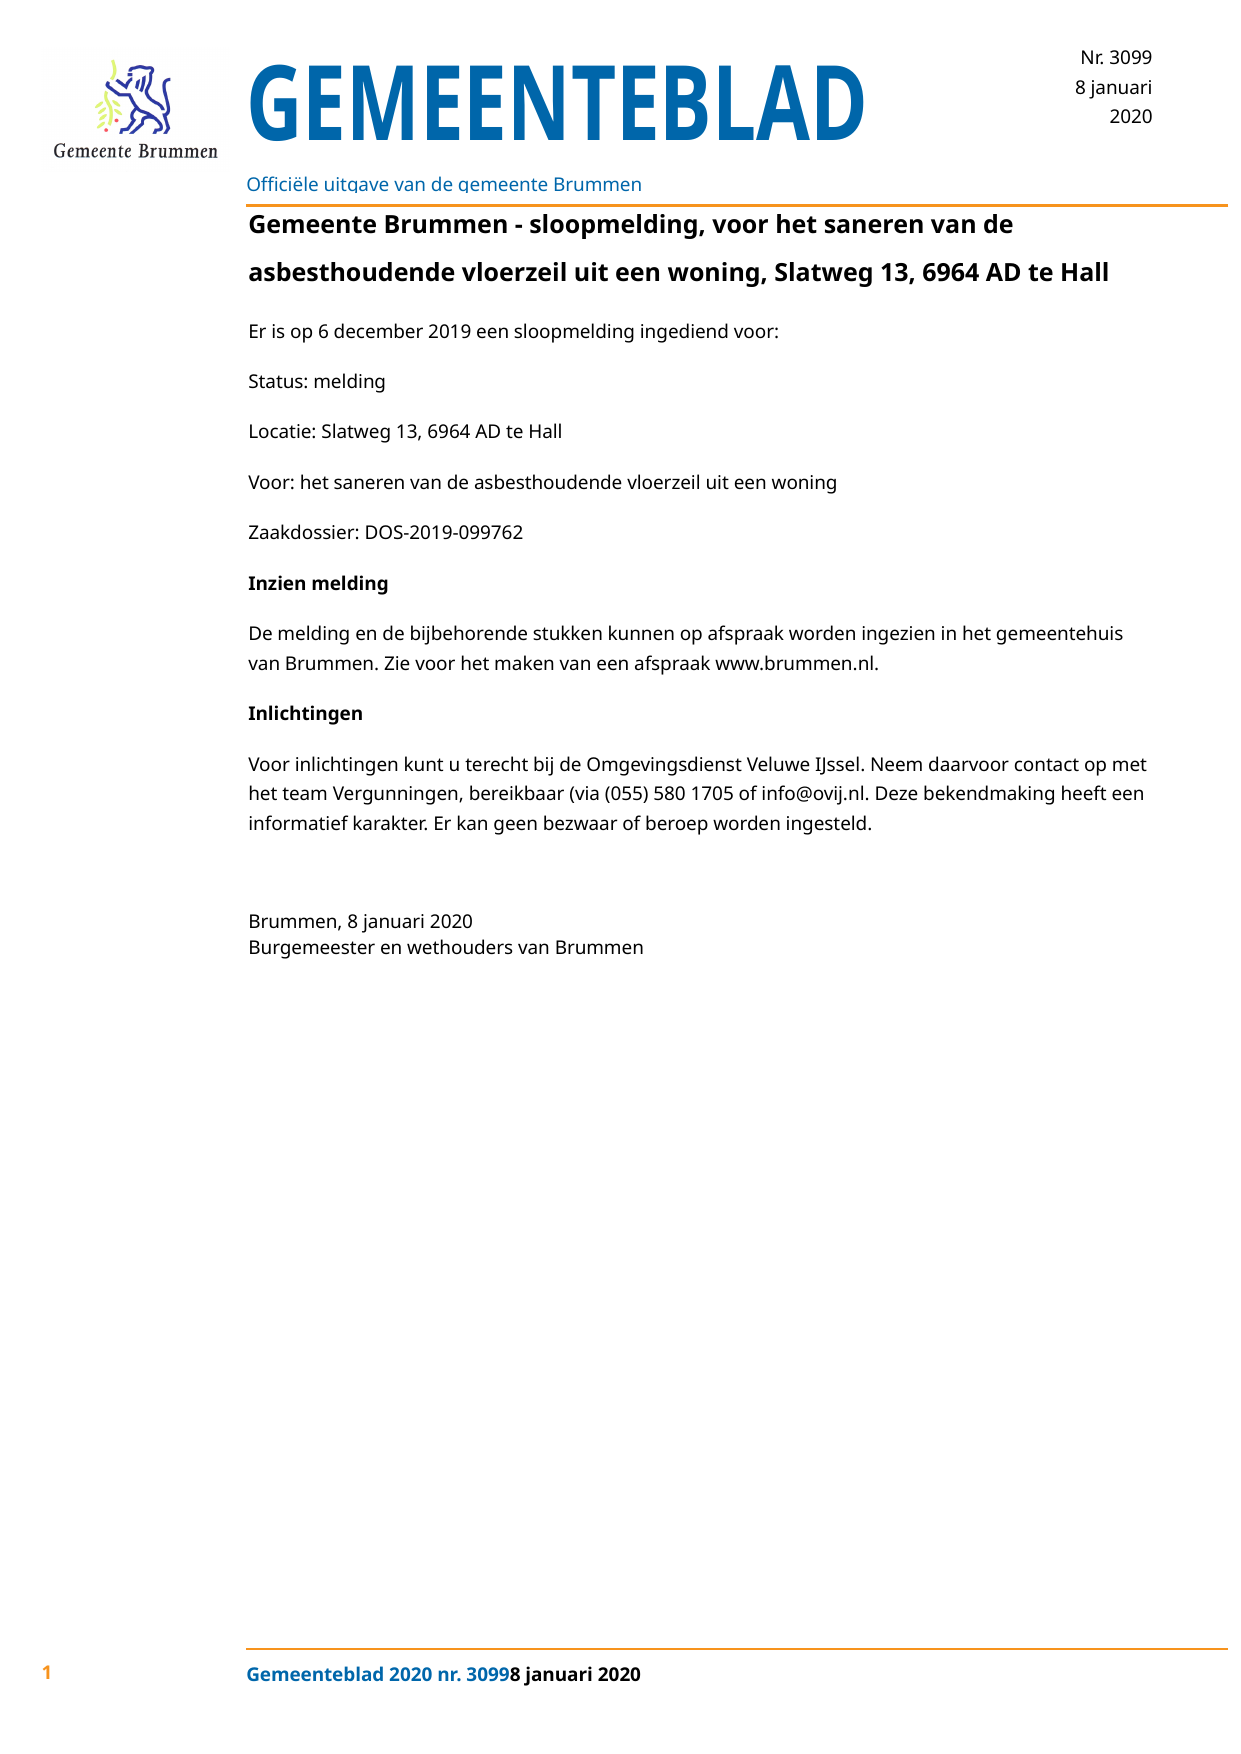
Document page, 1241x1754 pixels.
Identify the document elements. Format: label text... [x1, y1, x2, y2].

text Status: melding [248, 368, 1152, 394]
text Inzien melding [248, 570, 1152, 596]
text Voor: het saneren van de asbesthoudende vloerzeil uit een woning [248, 469, 1152, 495]
text Inlichtingen [248, 700, 1152, 726]
text Locatie: Slatweg 13, 6964 AD te Hall [248, 419, 1152, 444]
text Er is op 6 december 2019 een sloopmelding ingediend voor: [248, 318, 1152, 344]
text Brummen, 8 januari 2020 [248, 908, 1152, 934]
text Voor inlichtingen kunt u terecht bij de Omgevingsdienst Veluwe IJssel. Neem daarvoor contact op met het team Vergunningen, bereikbaar (via (055) 580 1705 of info@ovij.nl. Deze bekendmaking heeft een informatief karakter. Er kan geen bezwaar of beroep worden ingesteld. [248, 751, 1152, 836]
text De melding en de bijbehorende stukken kunnen op afspraak worden ingezien in het gemeentehuis van Brummen. Zie voor het maken van een afspraak www.brummen.nl. [248, 620, 1152, 676]
picture [41, 47, 231, 172]
text Burgemeester en wethouders van Brummen [248, 934, 1152, 960]
text Zaakdossier: DOS-2019-099762 [248, 519, 1152, 545]
text Gemeente Brummen - sloopmelding, voor het saneren van de asbesthoudende vloerzeil uit een woning, Slatweg 13, 6964 AD te Hall [248, 207, 1152, 288]
